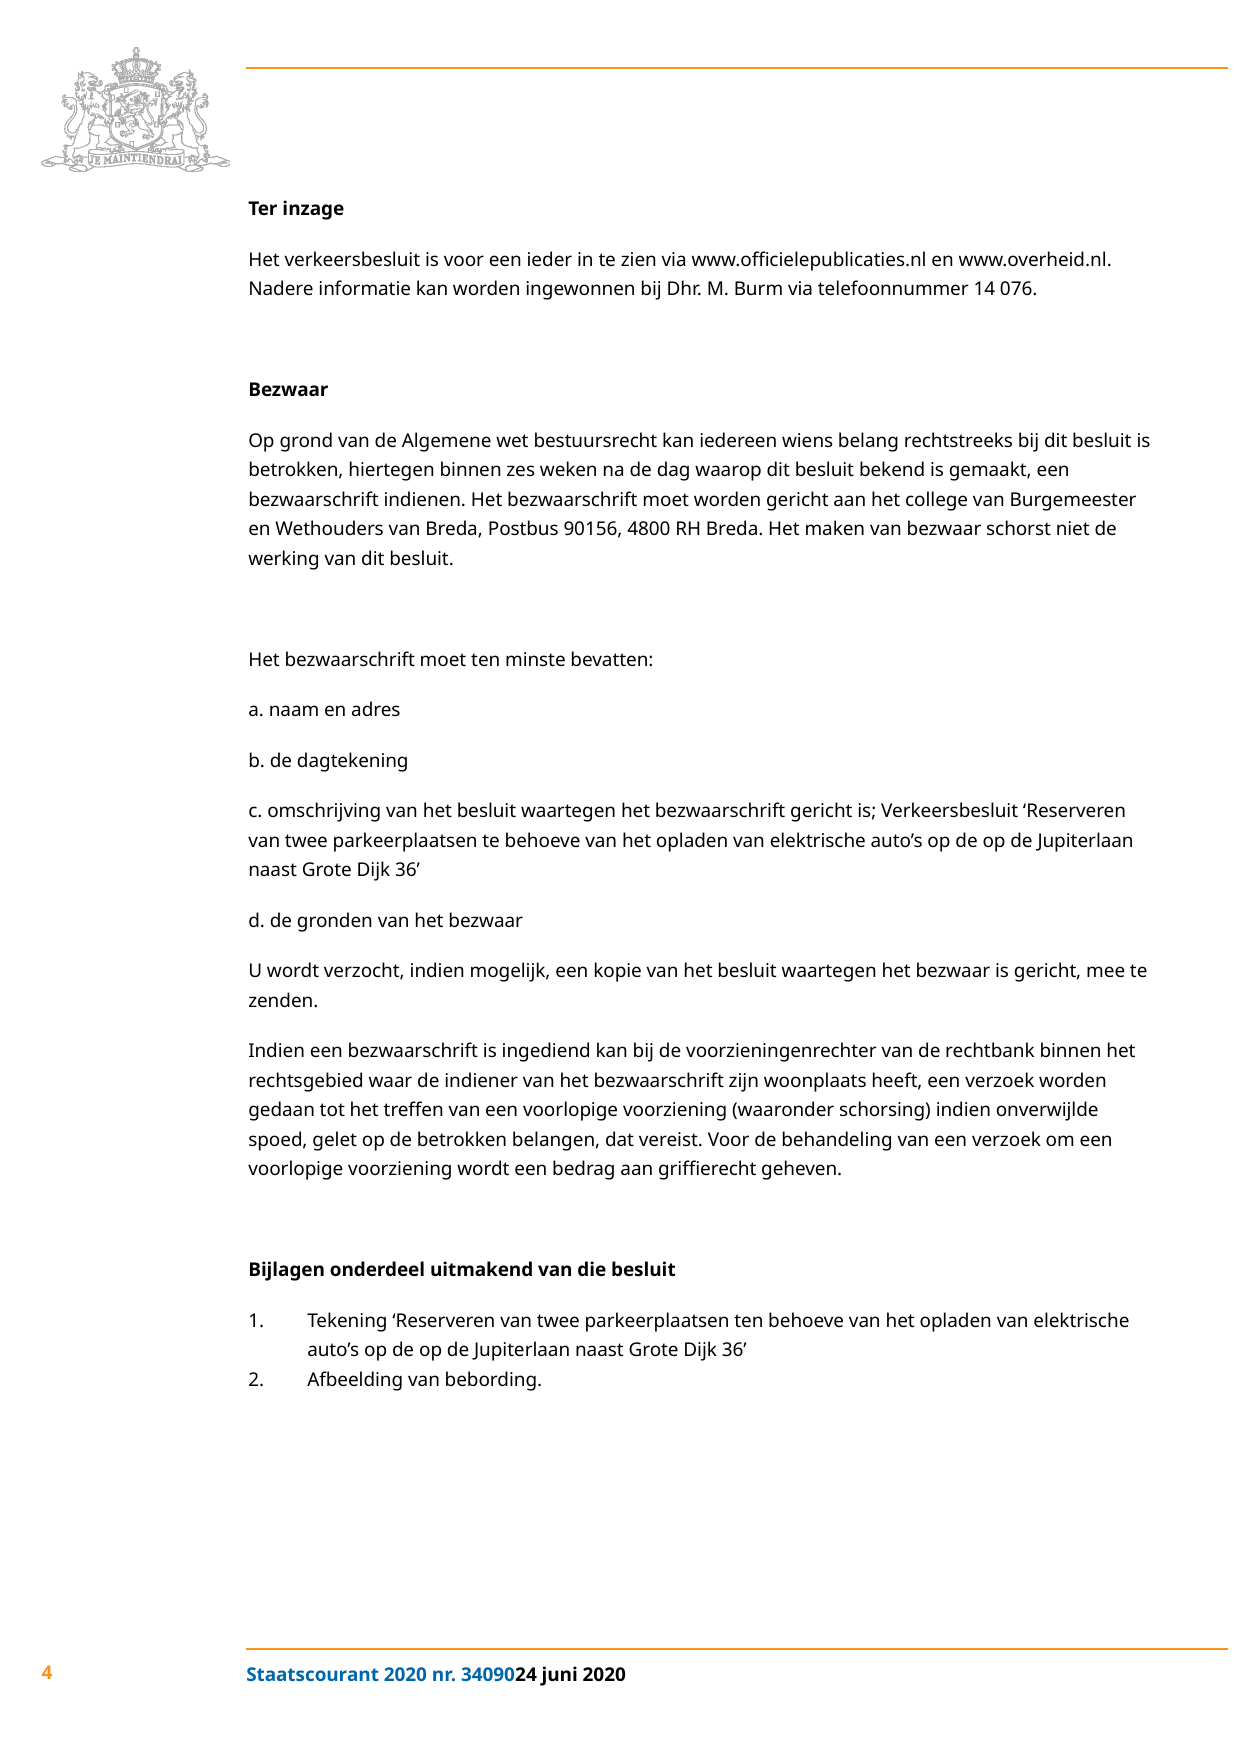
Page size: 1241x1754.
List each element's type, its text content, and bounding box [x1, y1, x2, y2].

text d. de gronden van het bezwaar [248, 907, 1152, 933]
text U wordt verzocht, indien mogelijk, een kopie van het besluit waartegen het bezwaar is gericht, mee te zenden. [248, 957, 1152, 1013]
text a. naam en adres [248, 696, 1152, 722]
text b. de dagtekening [248, 747, 1152, 773]
text Indien een bezwaarschrift is ingediend kan bij de voorzieningenrechter van de rechtbank binnen het rechtsgebied waar de indiener van het bezwaarschrift zijn woonplaats heeft, een verzoek worden gedaan tot het treffen van een voorlopige voorziening (waaronder schorsing) indien onverwijlde spoed, gelet op de betrokken belangen, dat vereist. Voor de behandeling van een verzoek om een voorlopige voorziening wordt een bedrag aan griffierecht geheven. [248, 1037, 1152, 1181]
picture [41, 47, 231, 172]
text Bezwaar [248, 376, 1152, 402]
text Het bezwaarschrift moet ten minste bevatten: [248, 646, 1152, 672]
list Afbeelding van bebording. [248, 1366, 1152, 1392]
text Het verkeersbesluit is voor een ieder in te zien via www.officielepublicaties.nl en www.overheid.nl. Nadere informatie kan worden ingewonnen bij Dhr. M. Burm via telefoonnummer 14 076. [248, 246, 1152, 301]
text Op grond van de Algemene wet bestuursrecht kan iedereen wiens belang rechtstreeks bij dit besluit is betrokken, hiertegen binnen zes weken na de dag waarop dit besluit bekend is gemaakt, een bezwaarschrift indienen. Het bezwaarschrift moet worden gericht aan het college van Burgemeester en Wethouders van Breda, Postbus 90156, 4800 RH Breda. Het maken van bezwaar schorst niet de werking van dit besluit. [248, 427, 1152, 571]
text Ter inzage [248, 196, 1152, 221]
list Tekening ‘Reserveren van twee parkeerplaatsen ten behoeve van het opladen van elektrische auto’s op de op de Jupiterlaan naast Grote Dijk 36’ [248, 1307, 1152, 1362]
text Bijlagen onderdeel uitmakend van die besluit [248, 1256, 1152, 1282]
text c. omschrijving van het besluit waartegen het bezwaarschrift gericht is; Verkeersbesluit ‘Reserveren van twee parkeerplaatsen te behoeve van het opladen van elektrische auto’s op de op de Jupiterlaan naast Grote Dijk 36’ [248, 797, 1152, 882]
